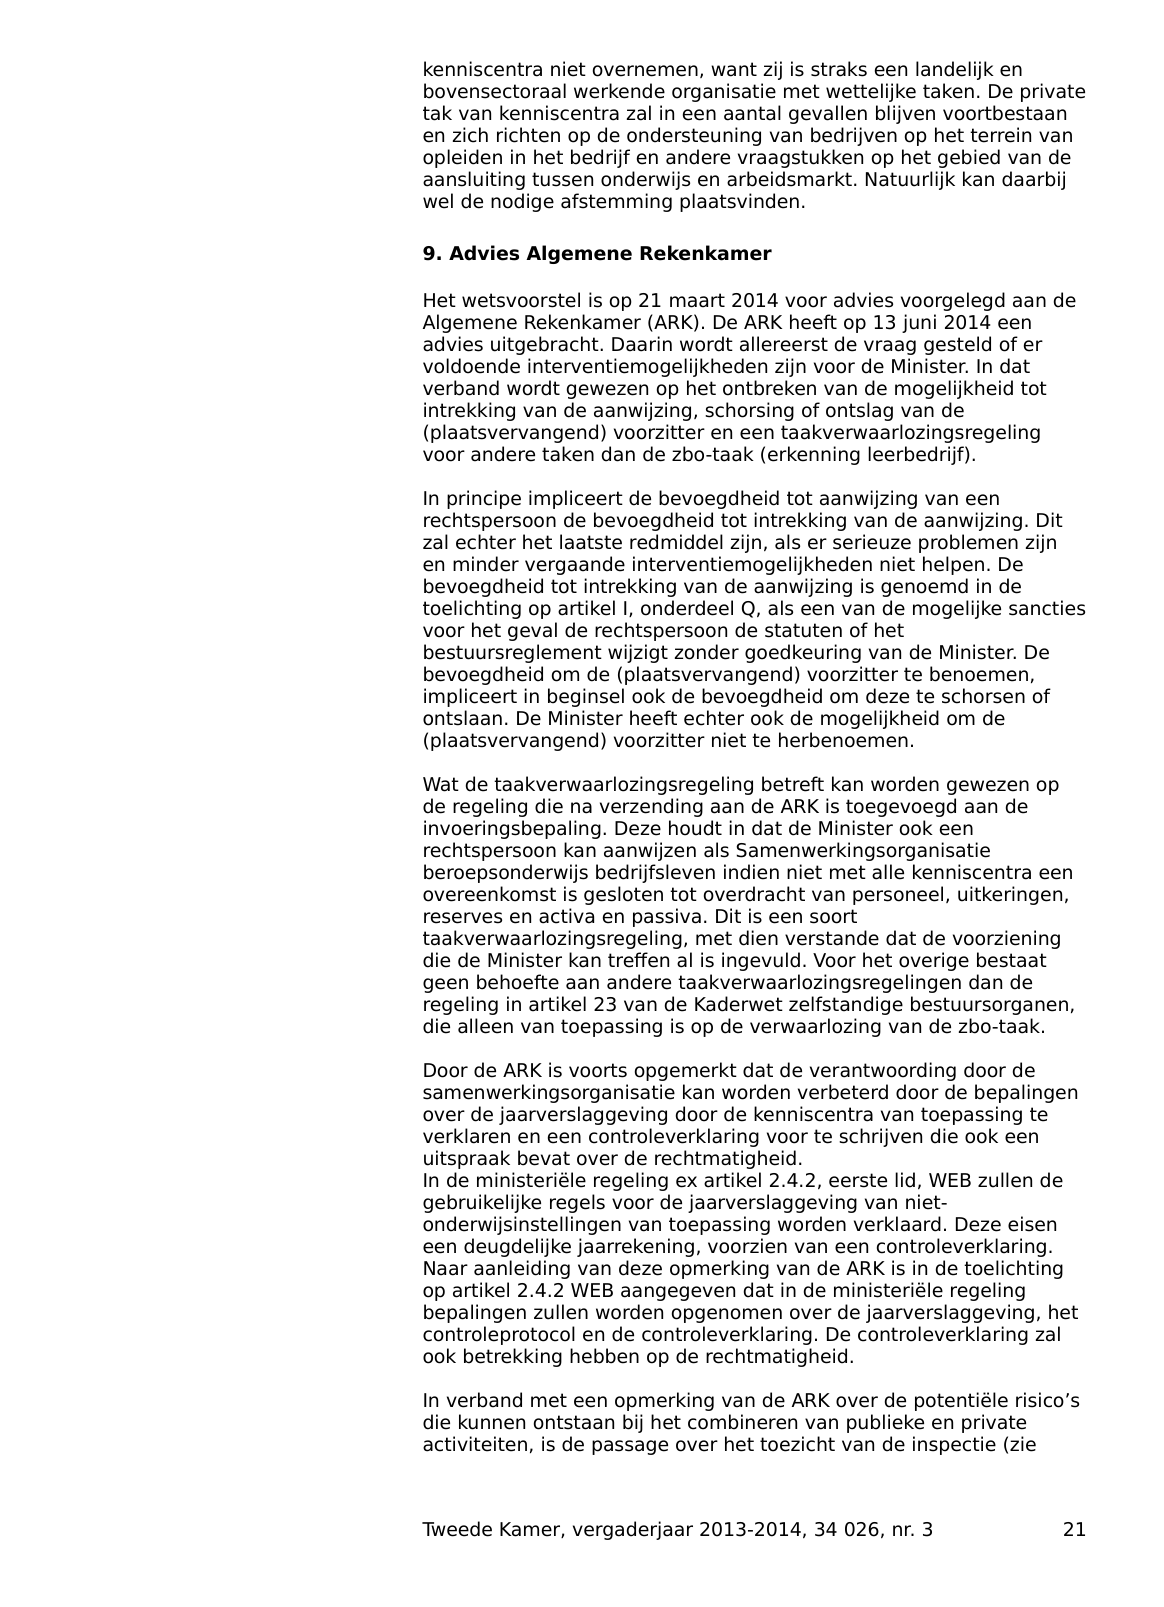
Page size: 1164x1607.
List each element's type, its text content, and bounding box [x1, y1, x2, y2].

text In de ministeriële regeling ex artikel 2.4.2, eerste lid, WEB zullen de gebruikelijke regels voor de jaarverslaggeving van niet-onderwijsinstellingen van toepassing worden verklaard. Deze eisen een deugdelijke jaarrekening, voorzien van een controleverklaring. Naar aanleiding van deze opmerking van de ARK is in de toelichting op artikel 2.4.2 WEB aangegeven dat in de ministeriële regeling bepalingen zullen worden opgenomen over de jaarverslaggeving, het controleprotocol en de controleverklaring. De controleverklaring zal ook betrekking hebben op de rechtmatigheid. [422, 1170, 1087, 1367]
subtitle 9. Advies Algemene Rekenkamer [422, 243, 1087, 265]
text Wat de taakverwaarlozingsregeling betreft kan worden gewezen op de regeling die na verzending aan de ARK is toegevoegd aan de invoeringsbepaling. Deze houdt in dat de Minister ook een rechtspersoon kan aanwijzen als Samenwerkingsorganisatie beroepsonderwijs bedrijfsleven indien niet met alle kenniscentra een overeenkomst is gesloten tot overdracht van personeel, uitkeringen, reserves en activa en passiva. Dit is een soort taakverwaarlozingsregeling, met dien verstande dat de voorziening die de Minister kan treffen al is ingevuld. Voor het overige bestaat geen behoefte aan andere taakverwaarlozingsregelingen dan de regeling in artikel 23 van de Kaderwet zelfstandige bestuursorganen, die alleen van toepassing is op de verwaarlozing van de zbo-taak. [422, 774, 1087, 1038]
text Door de ARK is voorts opgemerkt dat de verantwoording door de samenwerkingsorganisatie kan worden verbeterd door de bepalingen over de jaarverslaggeving door de kenniscentra van toepassing te verklaren en een controleverklaring voor te schrijven die ook een uitspraak bevat over de rechtmatigheid. [422, 1060, 1087, 1170]
text In verband met een opmerking van de ARK over de potentiële risico’s die kunnen ontstaan bij het combineren van publieke en private activiteiten, is de passage over het toezicht van de inspectie (zie [422, 1390, 1087, 1456]
text In principe impliceert de bevoegdheid tot aanwijzing van een rechtspersoon de bevoegdheid tot intrekking van de aanwijzing. Dit zal echter het laatste redmiddel zijn, als er serieuze problemen zijn en minder vergaande interventiemogelijkheden niet helpen. De bevoegdheid tot intrekking van de aanwijzing is genoemd in de toelichting op artikel I, onderdeel Q, als een van de mogelijke sancties voor het geval de rechtspersoon de statuten of het bestuursreglement wijzigt zonder goedkeuring van de Minister. De bevoegdheid om de (plaatsvervangend) voorzitter te benoemen, impliceert in beginsel ook de bevoegdheid om deze te schorsen of ontslaan. De Minister heeft echter ook de mogelijkheid om de (plaatsvervangend) voorzitter niet te herbenoemen. [422, 488, 1087, 752]
text kenniscentra niet overnemen, want zij is straks een landelijk en bovensectoraal werkende organisatie met wettelijke taken. De private tak van kenniscentra zal in een aantal gevallen blijven voortbestaan en zich richten op de ondersteuning van bedrijven op het terrein van opleiden in het bedrijf en andere vraagstukken op het gebied van de aansluiting tussen onderwijs en arbeidsmarkt. Natuurlijk kan daarbij wel de nodige afstemming plaatsvinden. [422, 59, 1087, 213]
text Het wetsvoorstel is op 21 maart 2014 voor advies voorgelegd aan de Algemene Rekenkamer (ARK). De ARK heeft op 13 juni 2014 een advies uitgebracht. Daarin wordt allereerst de vraag gesteld of er voldoende interventiemogelijkheden zijn voor de Minister. In dat verband wordt gewezen op het ontbreken van de mogelijkheid tot intrekking van de aanwijzing, schorsing of ontslag van de (plaatsvervangend) voorzitter en een taakverwaarlozingsregeling voor andere taken dan de zbo-taak (erkenning leerbedrijf). [422, 290, 1087, 466]
